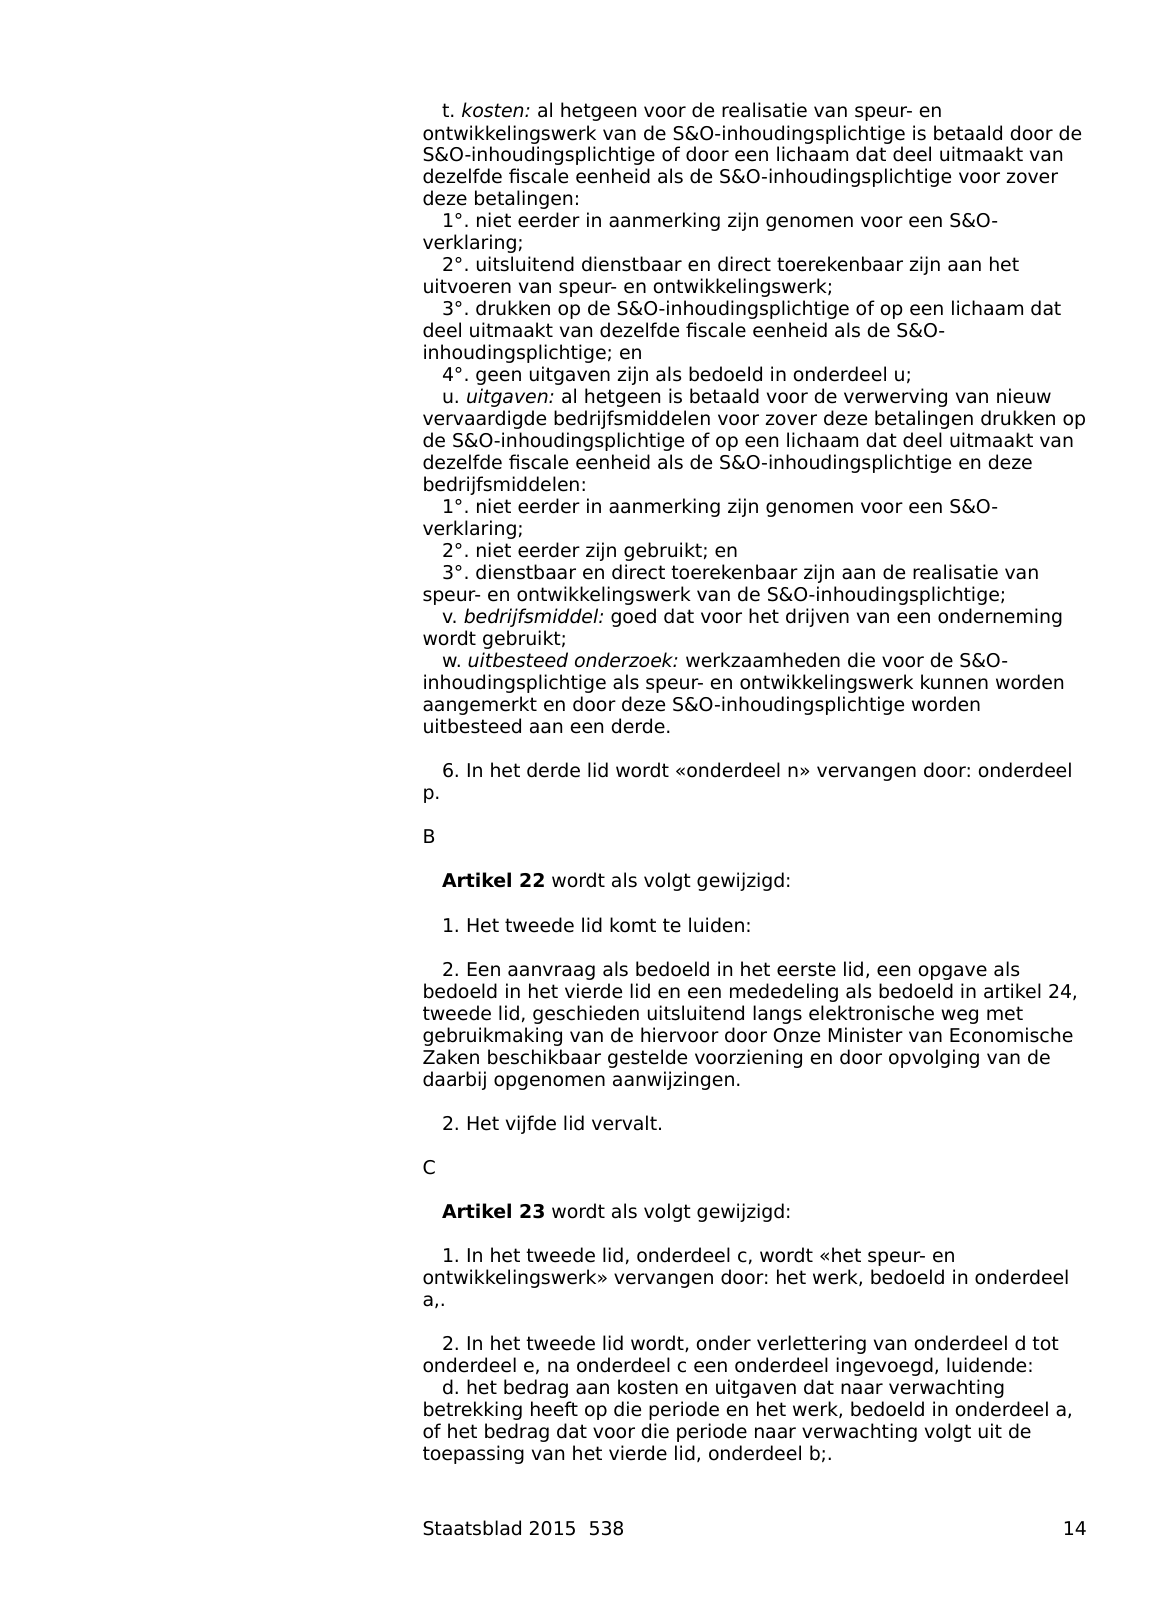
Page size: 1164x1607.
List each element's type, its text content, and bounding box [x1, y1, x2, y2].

text u. uitgaven: al hetgeen is betaald voor de verwerving van nieuw vervaardigde bedrijfsmiddelen voor zover deze betalingen drukken op de S&O-inhoudingsplichtige of op een lichaam dat deel uitmaakt van dezelfde fiscale eenheid als de S&O-inhoudingsplichtige en deze bedrijfsmiddelen: [422, 386, 1087, 496]
text 3°. drukken op de S&O-inhoudingsplichtige of op een lichaam dat deel uitmaakt van dezelfde fiscale eenheid als de S&O-inhoudingsplichtige; en [422, 298, 1087, 364]
text v. bedrijfsmiddel: goed dat voor het drijven van een onderneming wordt gebruikt; [422, 606, 1087, 650]
text 2°. uitsluitend dienstbaar en direct toerekenbaar zijn aan het uitvoeren van speur- en ontwikkelingswerk; [422, 254, 1087, 298]
text 4°. geen uitgaven zijn als bedoeld in onderdeel u; [422, 364, 1087, 386]
text Artikel 22 wordt als volgt gewijzigd: [422, 870, 1087, 892]
text t. kosten: al hetgeen voor de realisatie van speur- en ontwikkelingswerk van de S&O-inhoudingsplichtige is betaald door de S&O-inhoudingsplichtige of door een lichaam dat deel uitmaakt van dezelfde fiscale eenheid als de S&O-inhoudingsplichtige voor zover deze betalingen: [422, 100, 1087, 210]
text d. het bedrag aan kosten en uitgaven dat naar verwachting betrekking heeft op die periode en het werk, bedoeld in onderdeel a, of het bedrag dat voor die periode naar verwachting volgt uit de toepassing van het vierde lid, onderdeel b;. [422, 1377, 1087, 1465]
text 2. In het tweede lid wordt, onder verlettering van onderdeel d tot onderdeel e, na onderdeel c een onderdeel ingevoegd, luidende: [422, 1333, 1087, 1377]
text 2. Een aanvraag als bedoeld in het eerste lid, een opgave als bedoeld in het vierde lid en een mededeling als bedoeld in artikel 24, tweede lid, geschieden uitsluitend langs elektronische weg met gebruikmaking van de hiervoor door Onze Minister van Economische Zaken beschikbaar gestelde voorziening en door opvolging van de daarbij opgenomen aanwijzingen. [422, 959, 1087, 1091]
text 1°. niet eerder in aanmerking zijn genomen voor een S&O-verklaring; [422, 210, 1087, 254]
text 1. In het tweede lid, onderdeel c, wordt «het speur- en ontwikkelingswerk» vervangen door: het werk, bedoeld in onderdeel a,. [422, 1245, 1087, 1311]
text 1°. niet eerder in aanmerking zijn genomen voor een S&O-verklaring; [422, 496, 1087, 540]
text 2°. niet eerder zijn gebruikt; en [422, 540, 1087, 562]
text 6. In het derde lid wordt «onderdeel n» vervangen door: onderdeel p. [422, 760, 1087, 804]
text C [422, 1157, 1087, 1179]
text B [422, 826, 1087, 848]
text 1. Het tweede lid komt te luiden: [422, 914, 1087, 936]
text 2. Het vijfde lid vervalt. [422, 1113, 1087, 1135]
text 3°. dienstbaar en direct toerekenbaar zijn aan de realisatie van speur- en ontwikkelingswerk van de S&O-inhoudingsplichtige; [422, 562, 1087, 606]
text Artikel 23 wordt als volgt gewijzigd: [422, 1201, 1087, 1223]
text w. uitbesteed onderzoek: werkzaamheden die voor de S&O-inhoudingsplichtige als speur- en ontwikkelingswerk kunnen worden aangemerkt en door deze S&O-inhoudingsplichtige worden uitbesteed aan een derde. [422, 650, 1087, 738]
